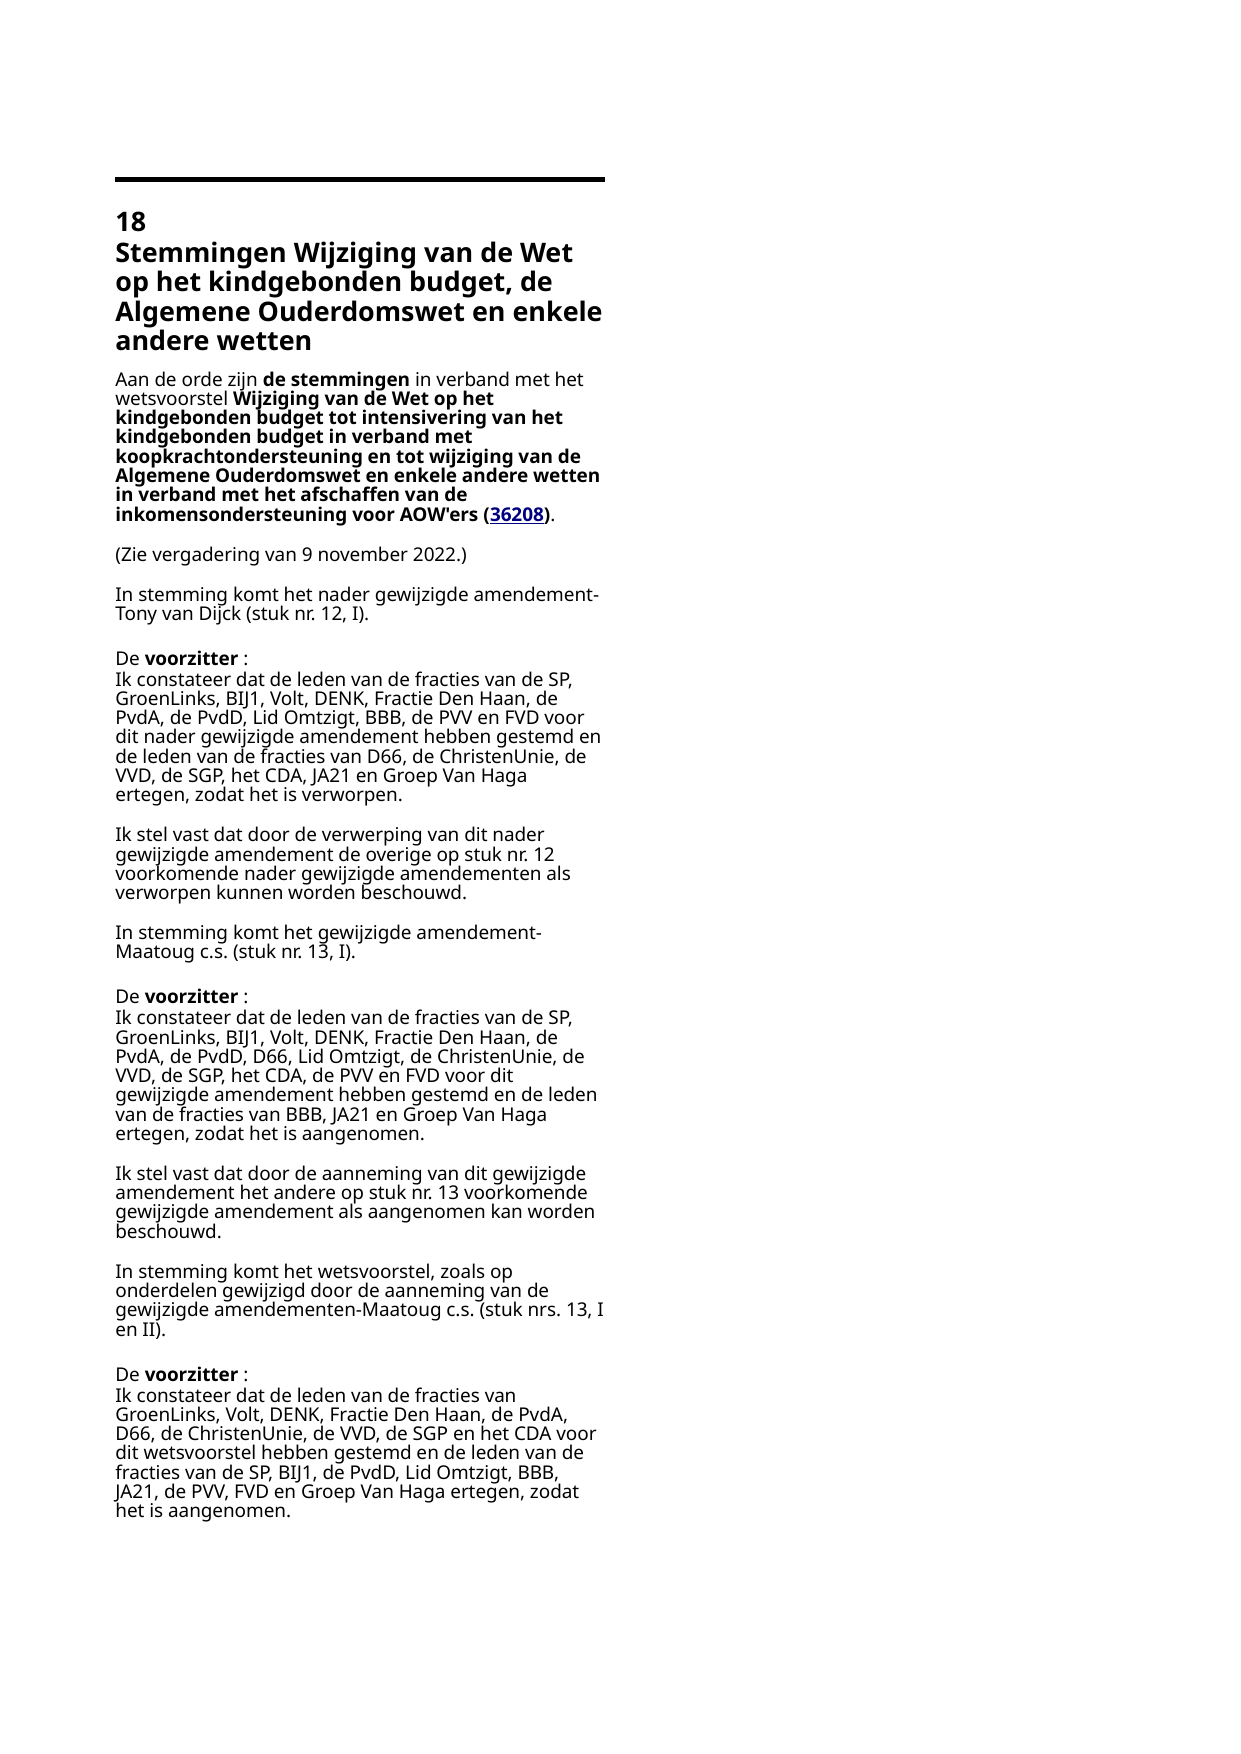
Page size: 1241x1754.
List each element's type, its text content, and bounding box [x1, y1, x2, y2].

text De voorzitter : [115, 984, 605, 1009]
text Ik constateer dat de leden van de fracties van de SP, GroenLinks, BIJ1, Volt, DENK, Fractie Den Haan, de PvdA, de PvdD, Lid Omtzigt, BBB, de PVV en FVD voor dit nader gewijzigde amendement hebben gestemd en de leden van de fracties van D66, de ChristenUnie, de VVD, de SGP, het CDA, JA21 en Groep Van Haga ertegen, zodat het is verworpen. [115, 671, 605, 806]
text 18 [115, 203, 605, 239]
text Ik constateer dat de leden van de fracties van GroenLinks, Volt, DENK, Fractie Den Haan, de PvdA, D66, de ChristenUnie, de VVD, de SGP en het CDA voor dit wetsvoorstel hebben gestemd en de leden van de fracties van de SP, BIJ1, de PvdD, Lid Omtzigt, BBB, JA21, de PVV, FVD en Groep Van Haga ertegen, zodat het is aangenomen. [115, 1387, 605, 1521]
text Ik stel vast dat door de aanneming van dit gewijzigde amendement het andere op stuk nr. 13 voorkomende gewijzigde amendement als aangenomen kan worden beschouwd. [115, 1165, 605, 1242]
text Stemmingen Wijziging van de Wet op het kindgebonden budget, de Algemene Ouderdomswet en enkele andere wetten [115, 239, 605, 371]
text De voorzitter : [115, 645, 605, 671]
text In stemming komt het wetsvoorstel, zoals op onderdelen gewijzigd door de aanneming van de gewijzigde amendementen-Maatoug c.s. (stuk nrs. 13, I en II). [115, 1263, 605, 1340]
text In stemming komt het gewijzigde amendement-Maatoug c.s. (stuk nr. 13, I). [115, 924, 605, 963]
text Aan de orde zijn de stemmingen in verband met het wetsvoorstel Wijziging van de Wet op het kindgebonden budget tot intensivering van het kindgebonden budget in verband met koopkrachtondersteuning en tot wijziging van de Algemene Ouderdomswet en enkele andere wetten in verband met het afschaffen van de inkomensondersteuning voor AOW'ers (36208). [115, 371, 605, 525]
text (Zie vergadering van 9 november 2022.) [115, 546, 605, 565]
text In stemming komt het nader gewijzigde amendement-Tony van Dijck (stuk nr. 12, I). [115, 586, 605, 624]
text De voorzitter : [115, 1361, 605, 1387]
text Ik constateer dat de leden van de fracties van de SP, GroenLinks, BIJ1, Volt, DENK, Fractie Den Haan, de PvdA, de PvdD, D66, Lid Omtzigt, de ChristenUnie, de VVD, de SGP, het CDA, de PVV en FVD voor dit gewijzigde amendement hebben gestemd en de leden van de fracties van BBB, JA21 en Groep Van Haga ertegen, zodat het is aangenomen. [115, 1009, 605, 1144]
text Ik stel vast dat door de verwerping van dit nader gewijzigde amendement de overige op stuk nr. 12 voorkomende nader gewijzigde amendementen als verworpen kunnen worden beschouwd. [115, 826, 605, 903]
